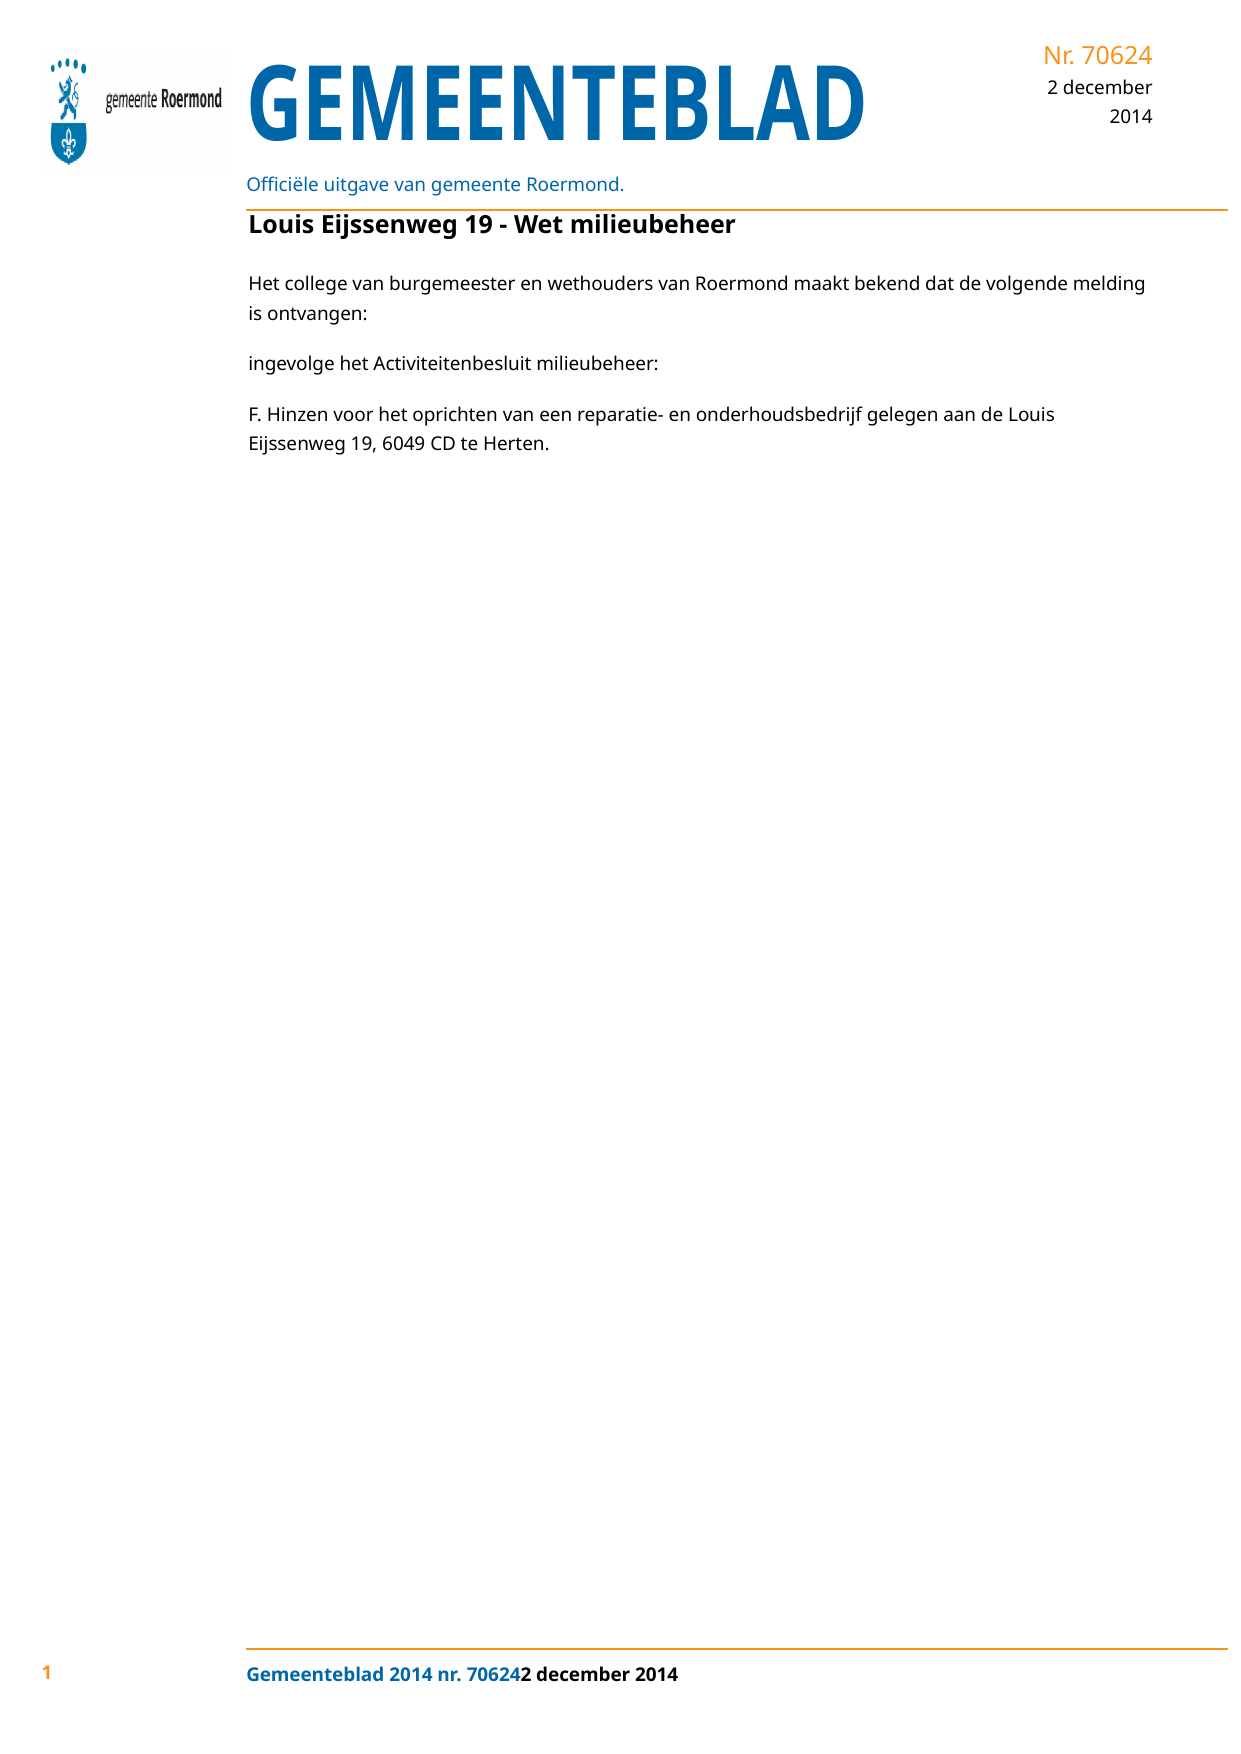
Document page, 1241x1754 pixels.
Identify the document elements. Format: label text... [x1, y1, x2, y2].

text Het college van burgemeester en wethouders van Roermond maakt bekend dat de volgende melding is ontvangen: [248, 270, 1152, 326]
picture [41, 47, 231, 172]
text F. Hinzen voor het oprichten van een reparatie- en onderhoudsbedrijf gelegen aan de Louis Eijssenweg 19, 6049 CD te Herten. [248, 401, 1152, 456]
text Louis Eijssenweg 19 - Wet milieubeheer [248, 211, 1152, 241]
text ingevolge het Activiteitenbesluit milieubeheer: [248, 350, 1152, 376]
